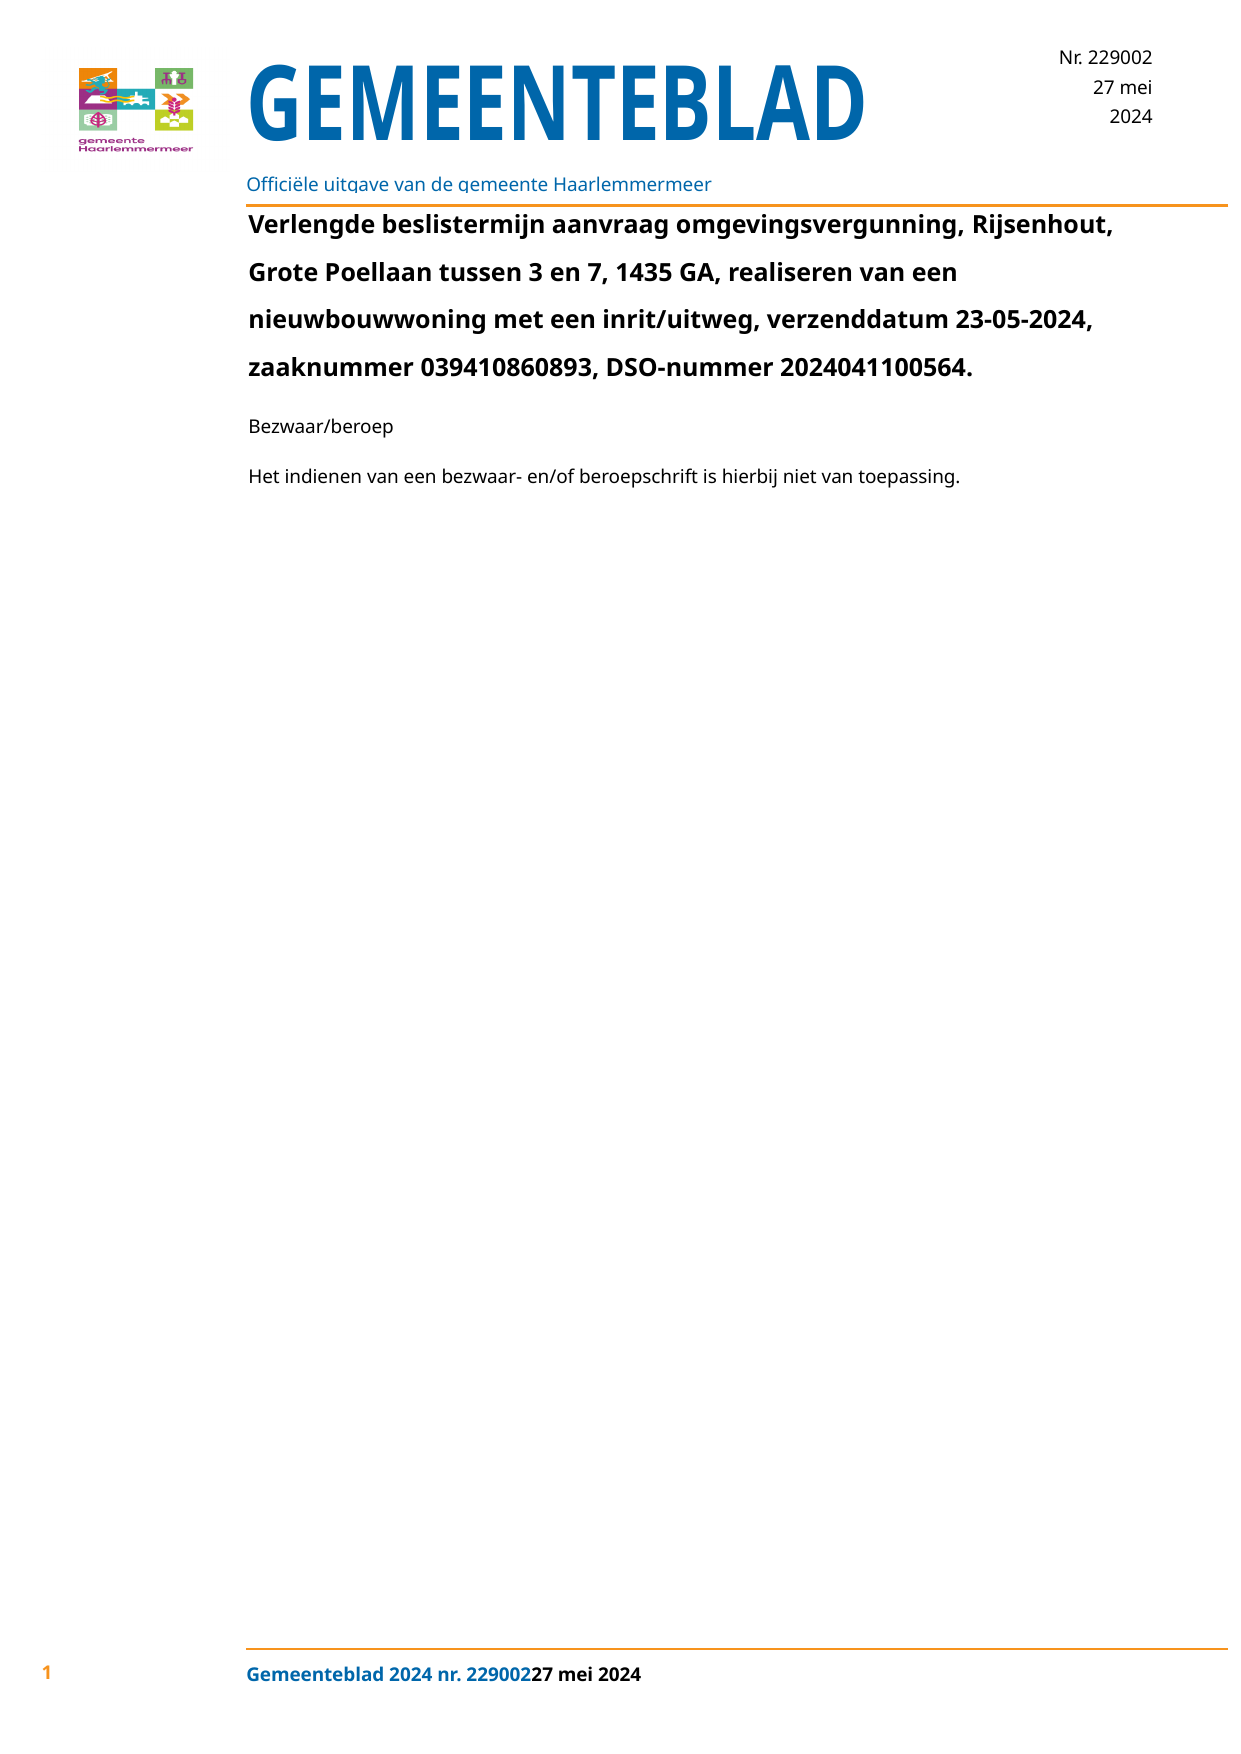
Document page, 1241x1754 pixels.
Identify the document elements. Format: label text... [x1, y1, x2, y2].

text Het indienen van een bezwaar- en/of beroepschrift is hierbij niet van toepassing. [248, 463, 1152, 489]
text Verlengde beslistermijn aanvraag omgevingsvergunning, Rijsenhout, Grote Poellaan tussen 3 en 7, 1435 GA, realiseren van een nieuwbouwwoning met een inrit/uitweg, verzenddatum 23-05-2024, zaaknummer 039410860893, DSO-nummer 2024041100564. [248, 207, 1152, 384]
text Bezwaar/beroep [248, 413, 1152, 439]
picture [41, 47, 231, 172]
